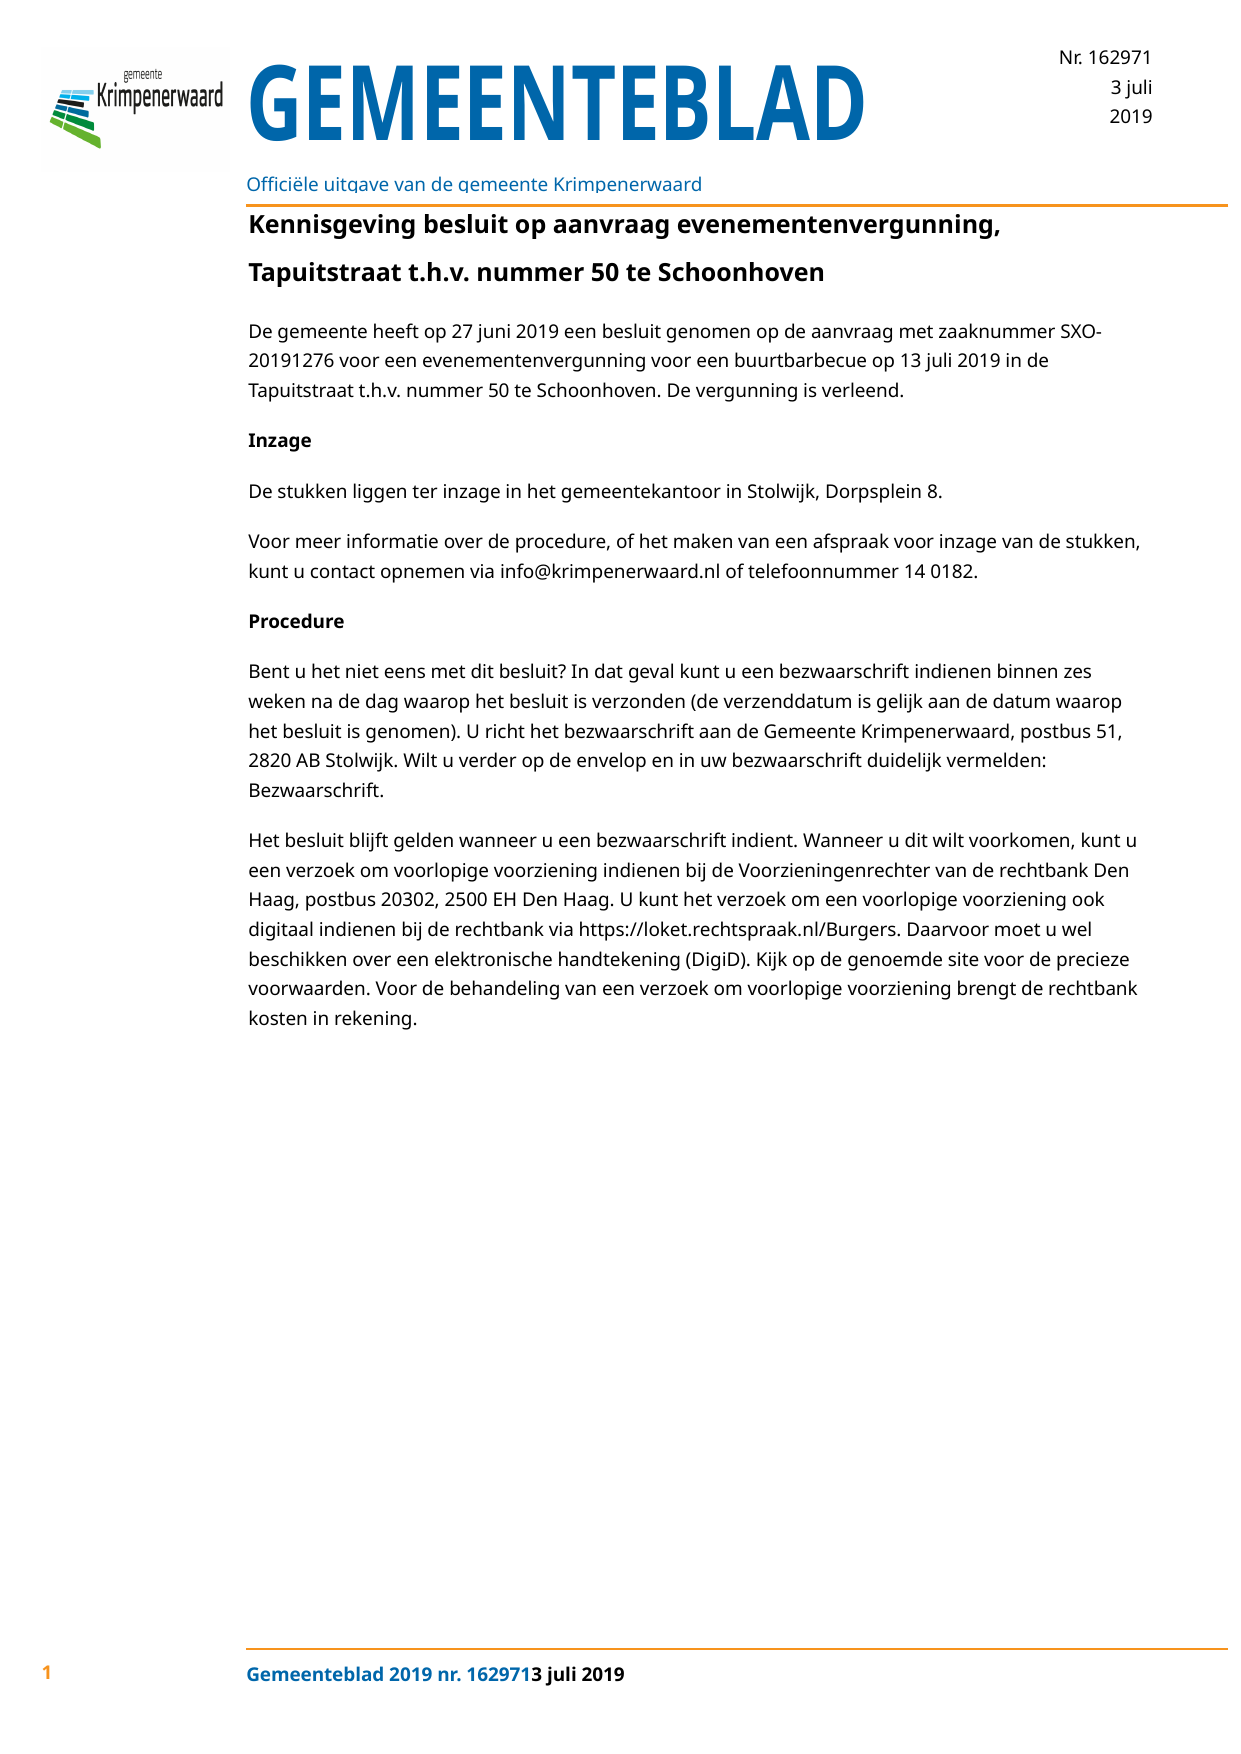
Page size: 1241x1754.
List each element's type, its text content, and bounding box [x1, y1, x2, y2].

text De gemeente heeft op 27 juni 2019 een besluit genomen op de aanvraag met zaaknummer SXO-20191276 voor een evenementenvergunning voor een buurtbarbecue op 13 juli 2019 in de Tapuitstraat t.h.v. nummer 50 te Schoonhoven. De vergunning is verleend. [248, 318, 1152, 403]
text Bent u het niet eens met dit besluit? In dat geval kunt u een bezwaarschrift indienen binnen zes weken na de dag waarop het besluit is verzonden (de verzenddatum is gelijk aan de datum waarop het besluit is genomen). U richt het bezwaarschrift aan de Gemeente Krimpenerwaard, postbus 51, 2820 AB Stolwijk. Wilt u verder op de envelop en in uw bezwaarschrift duidelijk vermelden: Bezwaarschrift. [248, 659, 1152, 803]
text Procedure [248, 608, 1152, 634]
text Voor meer informatie over de procedure, of het maken van een afspraak voor inzage van de stukken, kunt u contact opnemen via info@krimpenerwaard.nl of telefoonnummer 14 0182. [248, 528, 1152, 584]
text Kennisgeving besluit op aanvraag evenementenvergunning, Tapuitstraat t.h.v. nummer 50 te Schoonhoven [248, 207, 1152, 288]
picture [41, 47, 231, 172]
text Inzage [248, 427, 1152, 453]
text Het besluit blijft gelden wanneer u een bezwaarschrift indient. Wanneer u dit wilt voorkomen, kunt u een verzoek om voorlopige voorziening indienen bij de Voorzieningenrechter van de rechtbank Den Haag, postbus 20302, 2500 EH Den Haag. U kunt het verzoek om een voorlopige voorziening ook digitaal indienen bij de rechtbank via https://loket.rechtspraak.nl/Burgers. Daarvoor moet u wel beschikken over een elektronische handtekening (DigiD). Kijk op de genoemde site voor de precieze voorwaarden. Voor de behandeling van een verzoek om voorlopige voorziening brengt de rechtbank kosten in rekening. [248, 827, 1152, 1031]
text De stukken liggen ter inzage in het gemeentekantoor in Stolwijk, Dorpsplein 8. [248, 478, 1152, 504]
